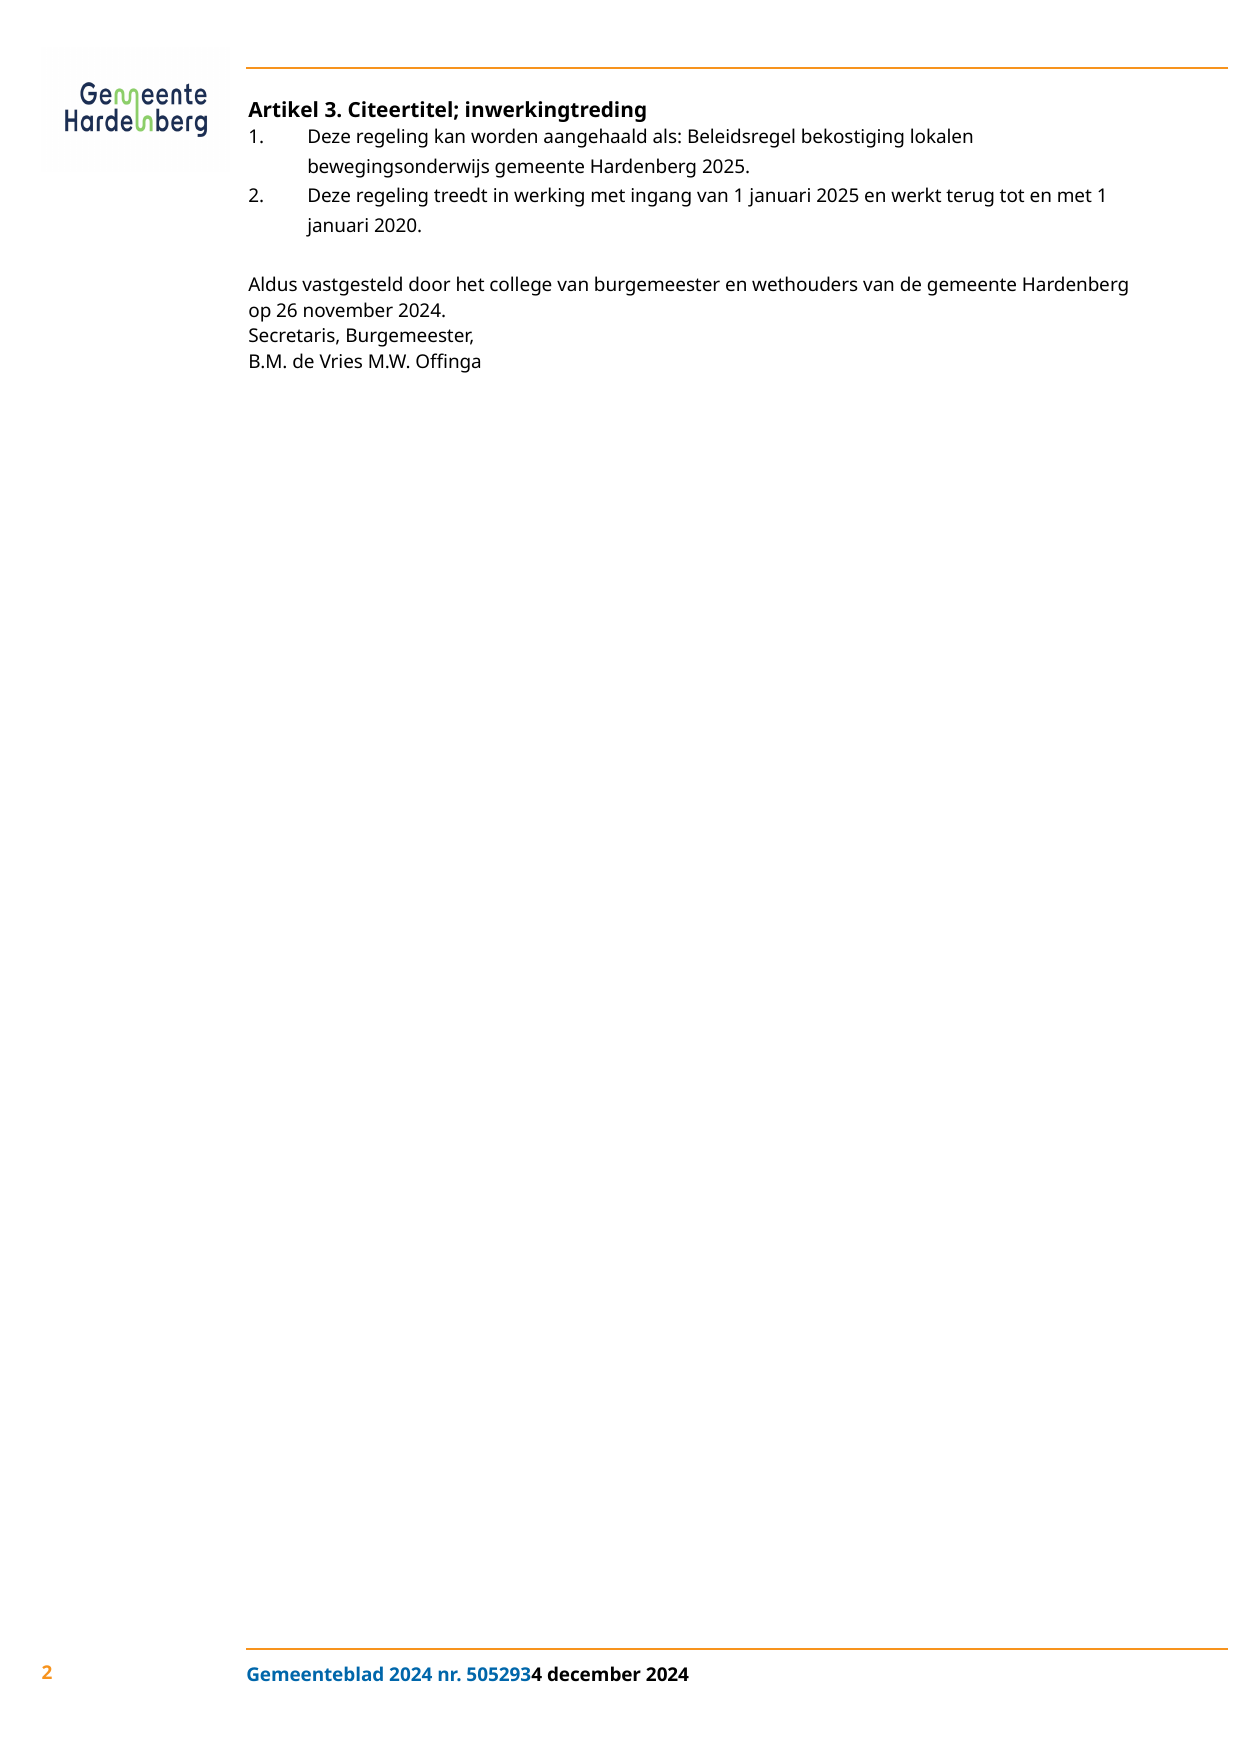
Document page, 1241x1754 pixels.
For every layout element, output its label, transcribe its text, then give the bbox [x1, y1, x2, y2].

text Artikel 3. Citeertitel; inwerkingtreding [248, 95, 1152, 123]
text B.M. de Vries M.W. Offinga [248, 348, 1152, 374]
list Deze regeling treedt in werking met ingang van 1 januari 2025 en werkt terug tot en met 1 januari 2020. [248, 182, 1152, 238]
text Aldus vastgesteld door het college van burgemeester en wethouders van de gemeente Hardenberg op 26 november 2024. [248, 271, 1152, 323]
list Deze regeling kan worden aangehaald als: Beleidsregel bekostiging lokalen bewegingsonderwijs gemeente Hardenberg 2025. [248, 123, 1152, 178]
picture [41, 47, 231, 172]
text Secretaris, Burgemeester, [248, 323, 1152, 348]
